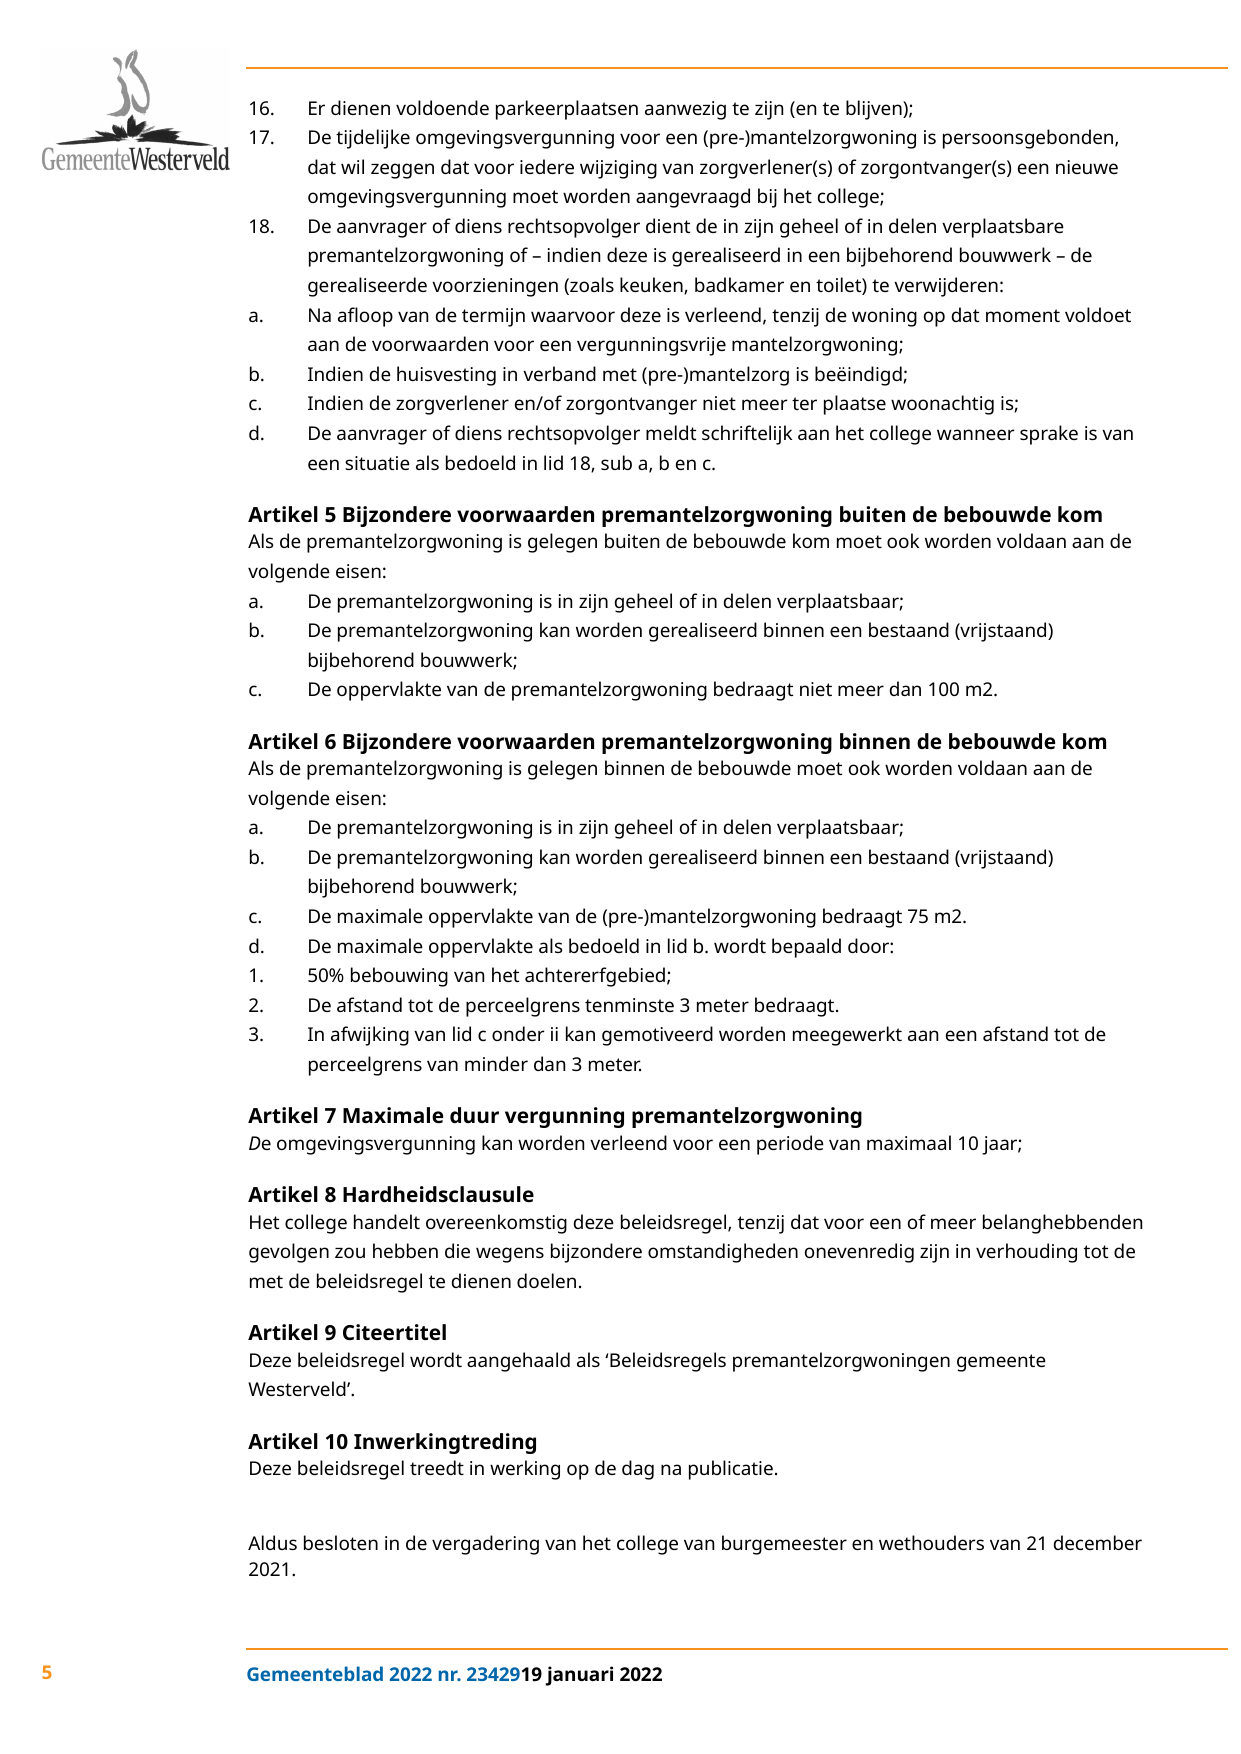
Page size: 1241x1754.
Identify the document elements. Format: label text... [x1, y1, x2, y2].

picture [41, 47, 231, 172]
list Na afloop van de termijn waarvoor deze is verleend, tenzij de woning op dat moment voldoet aan de voorwaarden voor een vergunningsvrije mantelzorgwoning; [248, 302, 1152, 357]
text Aldus besloten in de vergadering van het college van burgemeester en wethouders van 21 december 2021. [248, 1531, 1152, 1582]
text Deze beleidsregel wordt aangehaald als ‘Beleidsregels premantelzorgwoningen gemeente Westerveld’. [248, 1347, 1152, 1402]
list De aanvrager of diens rechtsopvolger dient de in zijn geheel of in delen verplaatsbare premantelzorgwoning of – indien deze is gerealiseerd in een bijbehorend bouwwerk – de gerealiseerde voorzieningen (zoals keuken, badkamer en toilet) te verwijderen: [248, 213, 1152, 298]
list De premantelzorgwoning is in zijn geheel of in delen verplaatsbaar; [248, 588, 1152, 613]
list De maximale oppervlakte als bedoeld in lid b. wordt bepaald door: [248, 933, 1152, 959]
text De omgevingsvergunning kan worden verleend voor een periode van maximaal 10 jaar; [248, 1130, 1152, 1156]
list De maximale oppervlakte van de (pre-)mantelzorgwoning bedraagt 75 m2. [248, 903, 1152, 929]
list De afstand tot de perceelgrens tenminste 3 meter bedraagt. [248, 992, 1152, 1018]
text Artikel 10 Inwerkingtreding [248, 1427, 1152, 1455]
list Indien de huisvesting in verband met (pre-)mantelzorg is beëindigd; [248, 361, 1152, 387]
text Artikel 6 Bijzondere voorwaarden premantelzorgwoning binnen de bebouwde kom [248, 727, 1152, 755]
text Artikel 7 Maximale duur vergunning premantelzorgwoning [248, 1102, 1152, 1130]
text Deze beleidsregel treedt in werking op de dag na publicatie. [248, 1455, 1152, 1481]
text Artikel 5 Bijzondere voorwaarden premantelzorgwoning buiten de bebouwde kom [248, 500, 1152, 529]
list Er dienen voldoende parkeerplaatsen aanwezig te zijn (en te blijven); [248, 95, 1152, 121]
list De oppervlakte van de premantelzorgwoning bedraagt niet meer dan 100 m2. [248, 677, 1152, 702]
list De premantelzorgwoning kan worden gerealiseerd binnen een bestaand (vrijstaand) bijbehorend bouwwerk; [248, 617, 1152, 673]
text Als de premantelzorgwoning is gelegen buiten de bebouwde kom moet ook worden voldaan aan de volgende eisen: [248, 529, 1152, 584]
list De tijdelijke omgevingsvergunning voor een (pre-)mantelzorgwoning is persoonsgebonden, dat wil zeggen dat voor iedere wijziging van zorgverlener(s) of zorgontvanger(s) een nieuwe omgevingsvergunning moet worden aangevraagd bij het college; [248, 124, 1152, 209]
text Als de premantelzorgwoning is gelegen binnen de bebouwde moet ook worden voldaan aan de volgende eisen: [248, 755, 1152, 811]
list De premantelzorgwoning is in zijn geheel of in delen verplaatsbaar; [248, 814, 1152, 840]
list 50% bebouwing van het achtererfgebied; [248, 962, 1152, 988]
text Artikel 8 Hardheidsclausule [248, 1181, 1152, 1209]
list De premantelzorgwoning kan worden gerealiseerd binnen een bestaand (vrijstaand) bijbehorend bouwwerk; [248, 844, 1152, 899]
list De aanvrager of diens rechtsopvolger meldt schriftelijk aan het college wanneer sprake is van een situatie als bedoeld in lid 18, sub a, b en c. [248, 420, 1152, 476]
list In afwijking van lid c onder ii kan gemotiveerd worden meegewerkt aan een afstand tot de perceelgrens van minder dan 3 meter. [248, 1022, 1152, 1077]
text Artikel 9 Citeertitel [248, 1318, 1152, 1347]
list Indien de zorgverlener en/of zorgontvanger niet meer ter plaatse woonachtig is; [248, 391, 1152, 416]
text Het college handelt overeenkomstig deze beleidsregel, tenzij dat voor een of meer belanghebbenden gevolgen zou hebben die wegens bijzondere omstandigheden onevenredig zijn in verhouding tot de met de beleidsregel te dienen doelen. [248, 1209, 1152, 1294]
